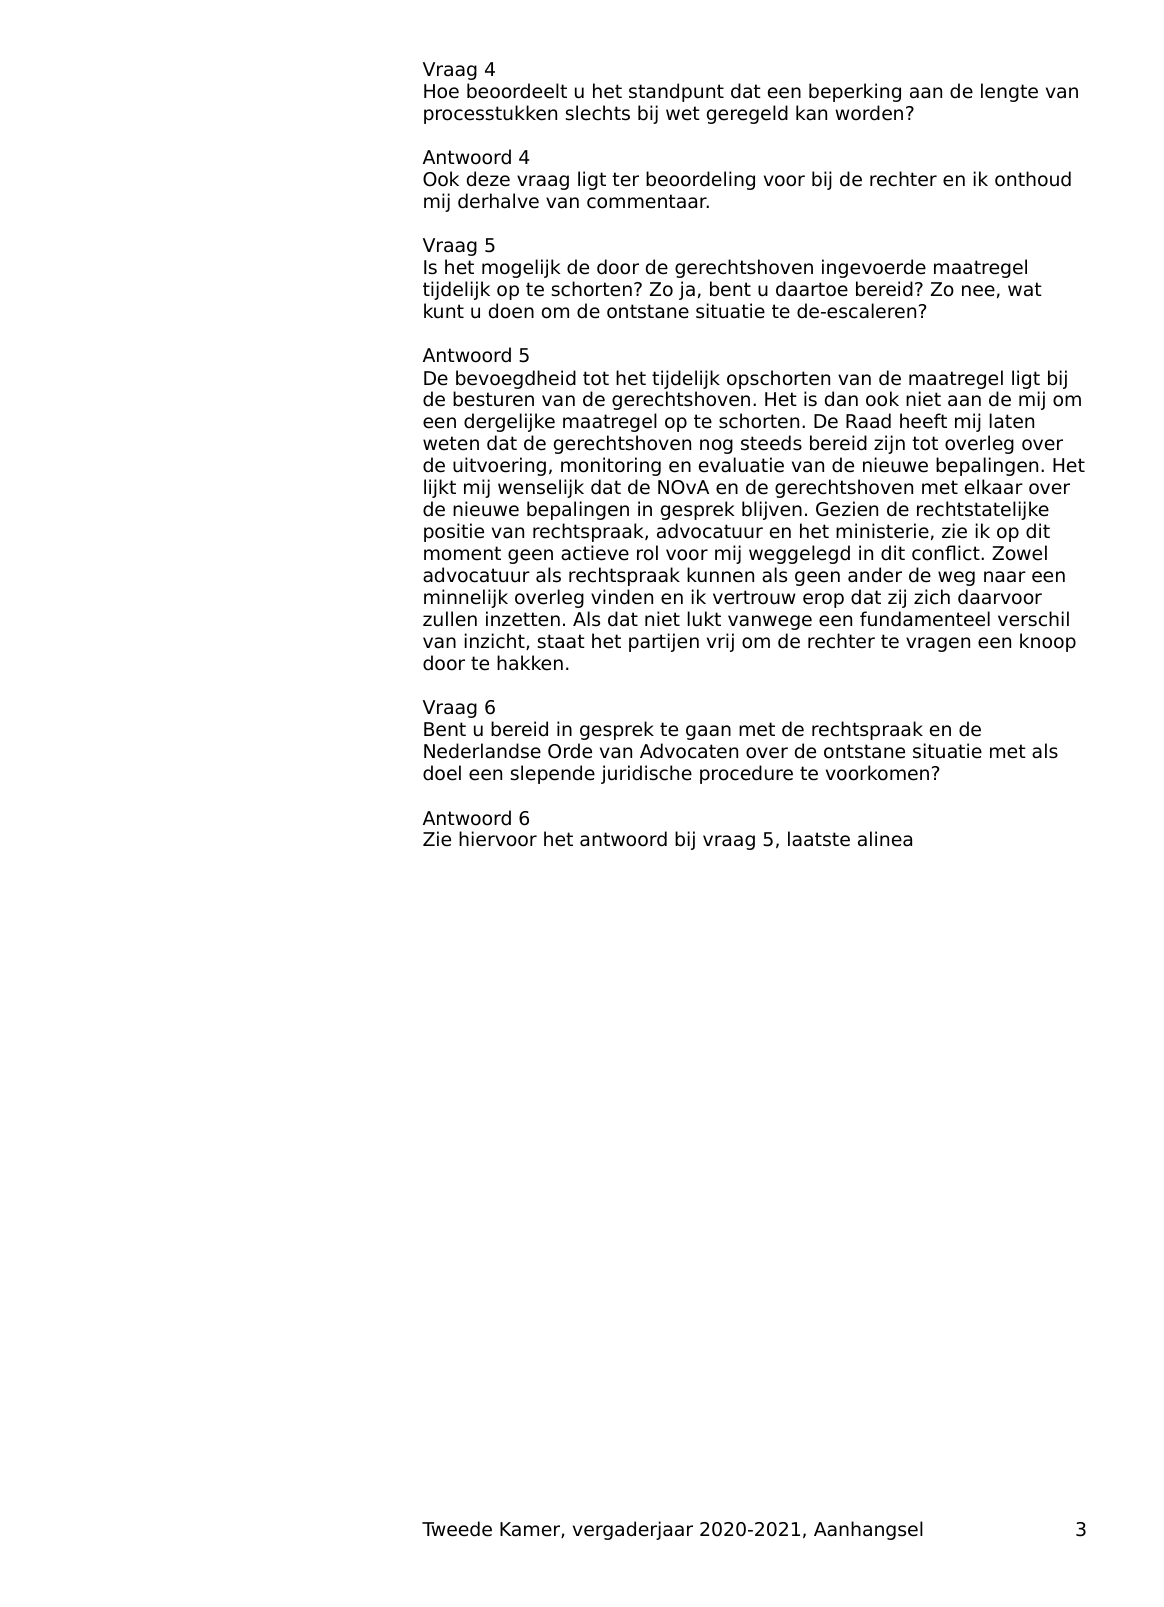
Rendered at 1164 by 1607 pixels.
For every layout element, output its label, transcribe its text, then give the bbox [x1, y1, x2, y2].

text Ook deze vraag ligt ter beoordeling voor bij de rechter en ik onthoud mij derhalve van commentaar. [422, 169, 1087, 213]
text Is het mogelijk de door de gerechtshoven ingevoerde maatregel tijdelijk op te schorten? Zo ja, bent u daartoe bereid? Zo nee, wat kunt u doen om de ontstane situatie te de-escaleren? [422, 257, 1087, 323]
text De bevoegdheid tot het tijdelijk opschorten van de maatregel ligt bij de besturen van de gerechtshoven. Het is dan ook niet aan de mij om een dergelijke maatregel op te schorten. De Raad heeft mij laten weten dat de gerechtshoven nog steeds bereid zijn tot overleg over de uitvoering, monitoring en evaluatie van de nieuwe bepalingen. Het lijkt mij wenselijk dat de NOvA en de gerechtshoven met elkaar over de nieuwe bepalingen in gesprek blijven. Gezien de rechtstatelijke positie van rechtspraak, advocatuur en het ministerie, zie ik op dit moment geen actieve rol voor mij weggelegd in dit conflict. Zowel advocatuur als rechtspraak kunnen als geen ander de weg naar een minnelijk overleg vinden en ik vertrouw erop dat zij zich daarvoor zullen inzetten. Als dat niet lukt vanwege een fundamenteel verschil van inzicht, staat het partijen vrij om de rechter te vragen een knoop door te hakken. [422, 367, 1087, 675]
text Antwoord 5 [422, 345, 1087, 367]
text Vraag 4 [422, 59, 1087, 81]
text Zie hiervoor het antwoord bij vraag 5, laatste alinea [422, 829, 1087, 851]
text Hoe beoordeelt u het standpunt dat een beperking aan de lengte van processtukken slechts bij wet geregeld kan worden? [422, 81, 1087, 125]
text Antwoord 4 [422, 147, 1087, 169]
text Vraag 5 [422, 235, 1087, 257]
text Bent u bereid in gesprek te gaan met de rechtspraak en de Nederlandse Orde van Advocaten over de ontstane situatie met als doel een slepende juridische procedure te voorkomen? [422, 719, 1087, 785]
text Vraag 6 [422, 697, 1087, 719]
text Antwoord 6 [422, 807, 1087, 829]
